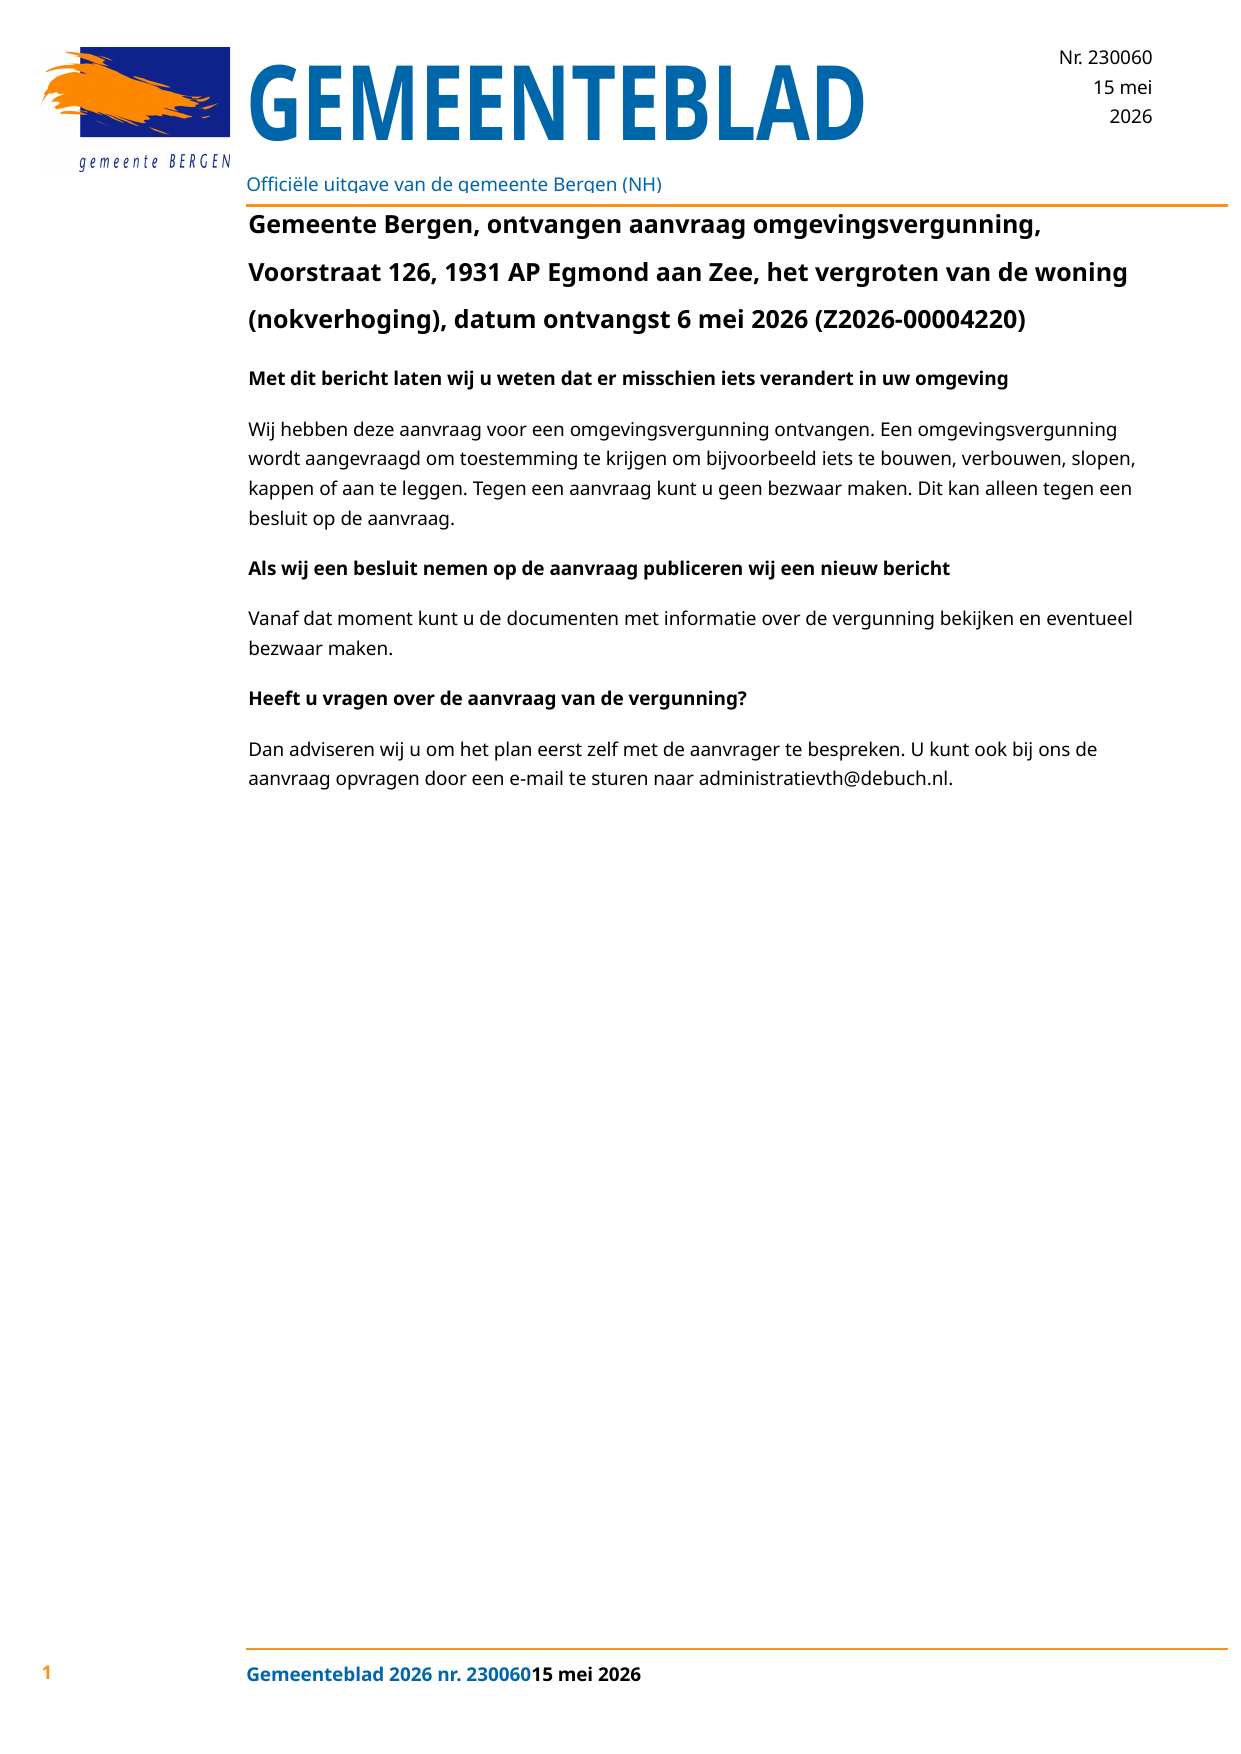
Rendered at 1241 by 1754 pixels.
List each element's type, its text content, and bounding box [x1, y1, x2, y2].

text Wij hebben deze aanvraag voor een omgevingsvergunning ontvangen. Een omgevingsvergunning wordt aangevraagd om toestemming te krijgen om bijvoorbeeld iets te bouwen, verbouwen, slopen, kappen of aan te leggen. Tegen een aanvraag kunt u geen bezwaar maken. Dit kan alleen tegen een besluit op de aanvraag. [248, 416, 1152, 530]
picture [41, 47, 231, 172]
text Als wij een besluit nemen op de aanvraag publiceren wij een nieuw bericht [248, 555, 1152, 581]
text Dan adviseren wij u om het plan eerst zelf met de aanvrager te bespreken. U kunt ook bij ons de aanvraag opvragen door een e-mail te sturen naar administratievth@debuch.nl. [248, 736, 1152, 791]
text Gemeente Bergen, ontvangen aanvraag omgevingsvergunning, Voorstraat 126, 1931 AP Egmond aan Zee, het vergroten van de woning (nokverhoging), datum ontvangst 6 mei 2026 (Z2026-00004220) [248, 207, 1152, 336]
text Met dit bericht laten wij u weten dat er misschien iets verandert in uw omgeving [248, 366, 1152, 391]
text Vanaf dat moment kunt u de documenten met informatie over de vergunning bekijken en eventueel bezwaar maken. [248, 606, 1152, 661]
text Heeft u vragen over de aanvraag van de vergunning? [248, 686, 1152, 711]
